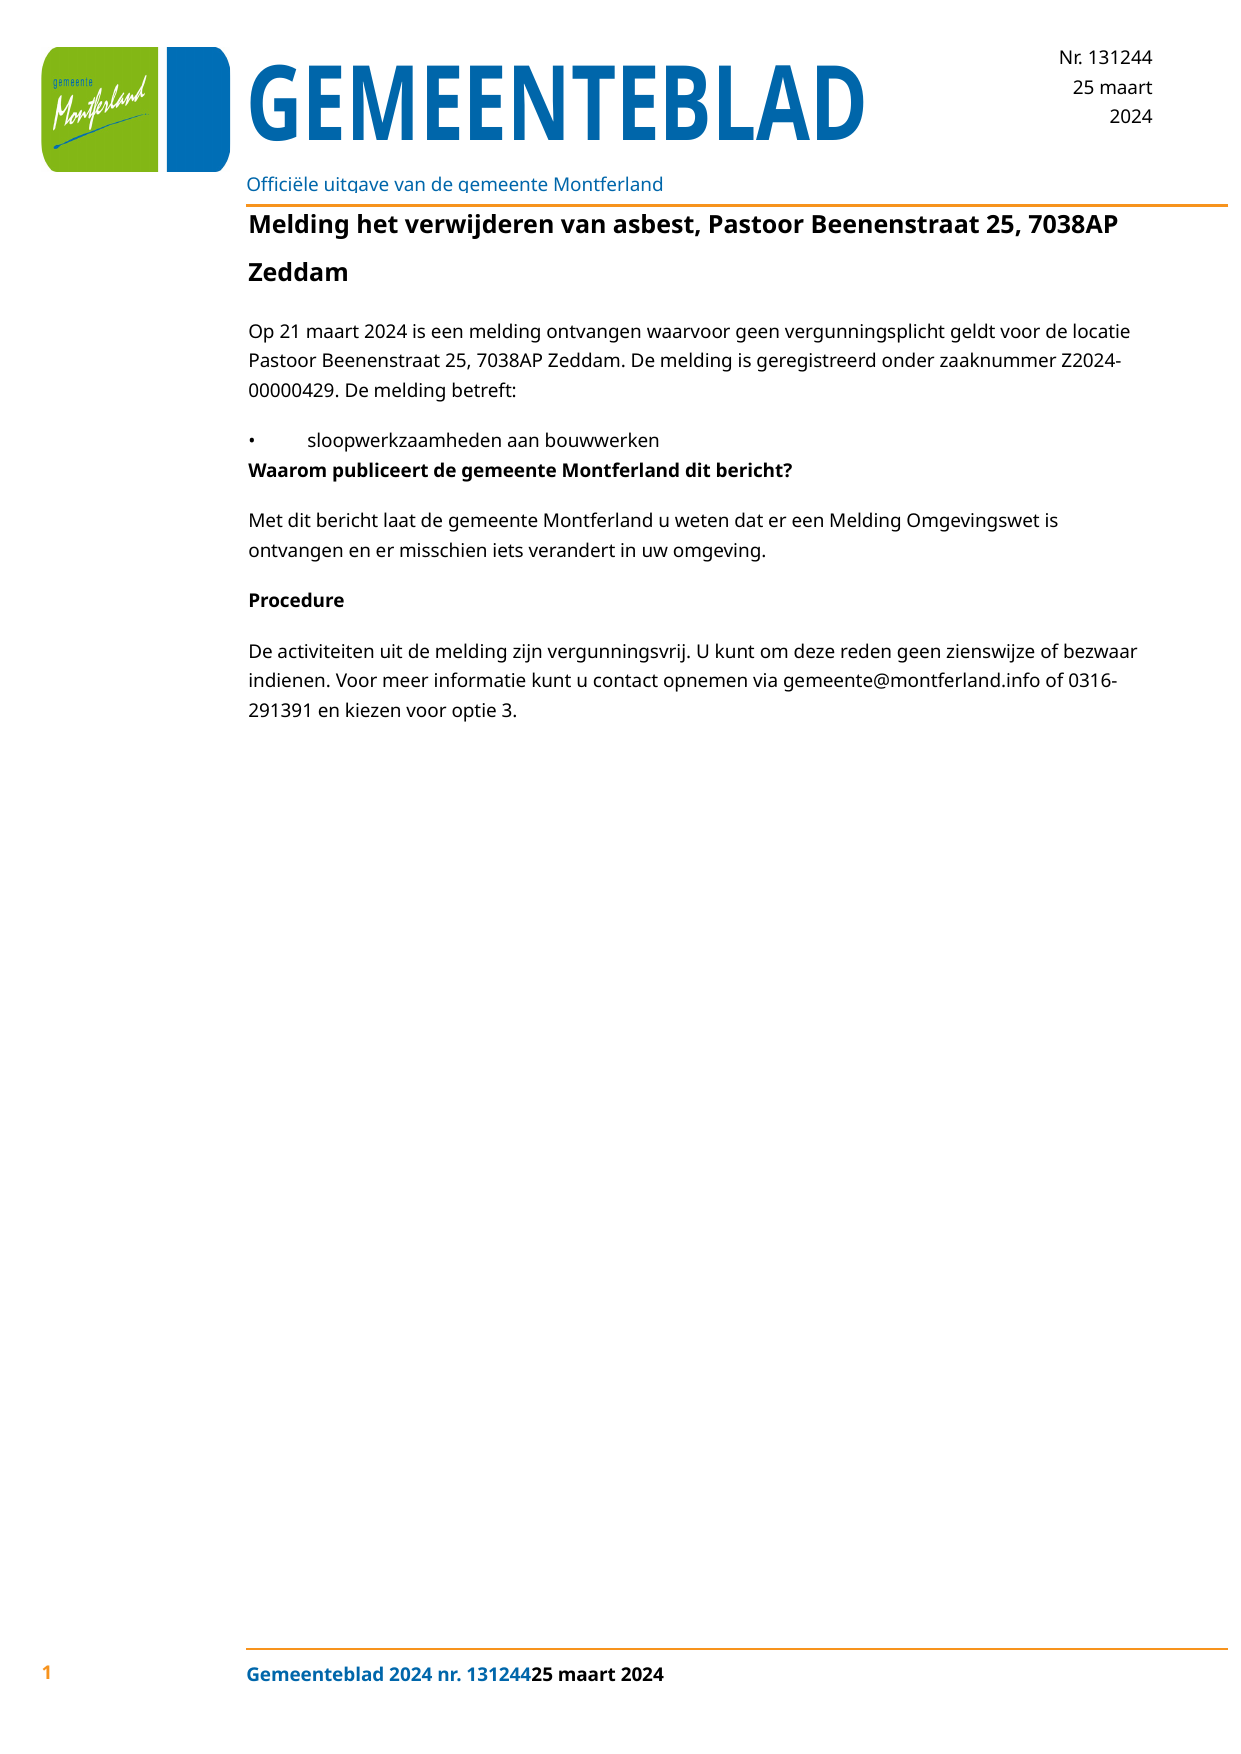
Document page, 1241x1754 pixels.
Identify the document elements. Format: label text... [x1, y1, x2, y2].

text De activiteiten uit de melding zijn vergunningsvrij. U kunt om deze reden geen zienswijze of bezwaar indienen. Voor meer informatie kunt u contact opnemen via gemeente@montferland.info of 0316-291391 en kiezen voor optie 3. [248, 638, 1152, 723]
list sloopwerkzaamheden aan bouwwerken [248, 427, 1152, 453]
text Op 21 maart 2024 is een melding ontvangen waarvoor geen vergunningsplicht geldt voor de locatie Pastoor Beenenstraat 25, 7038AP Zeddam. De melding is geregistreerd onder zaaknummer Z2024-00000429. De melding betreft: [248, 318, 1152, 403]
text Melding het verwijderen van asbest, Pastoor Beenenstraat 25, 7038AP Zeddam [248, 207, 1152, 288]
text Procedure [248, 587, 1152, 613]
text Met dit bericht laat de gemeente Montferland u weten dat er een Melding Omgevingswet is ontvangen en er misschien iets verandert in uw omgeving. [248, 507, 1152, 563]
text Waarom publiceert de gemeente Montferland dit bericht? [248, 457, 1152, 483]
picture [41, 47, 231, 172]
